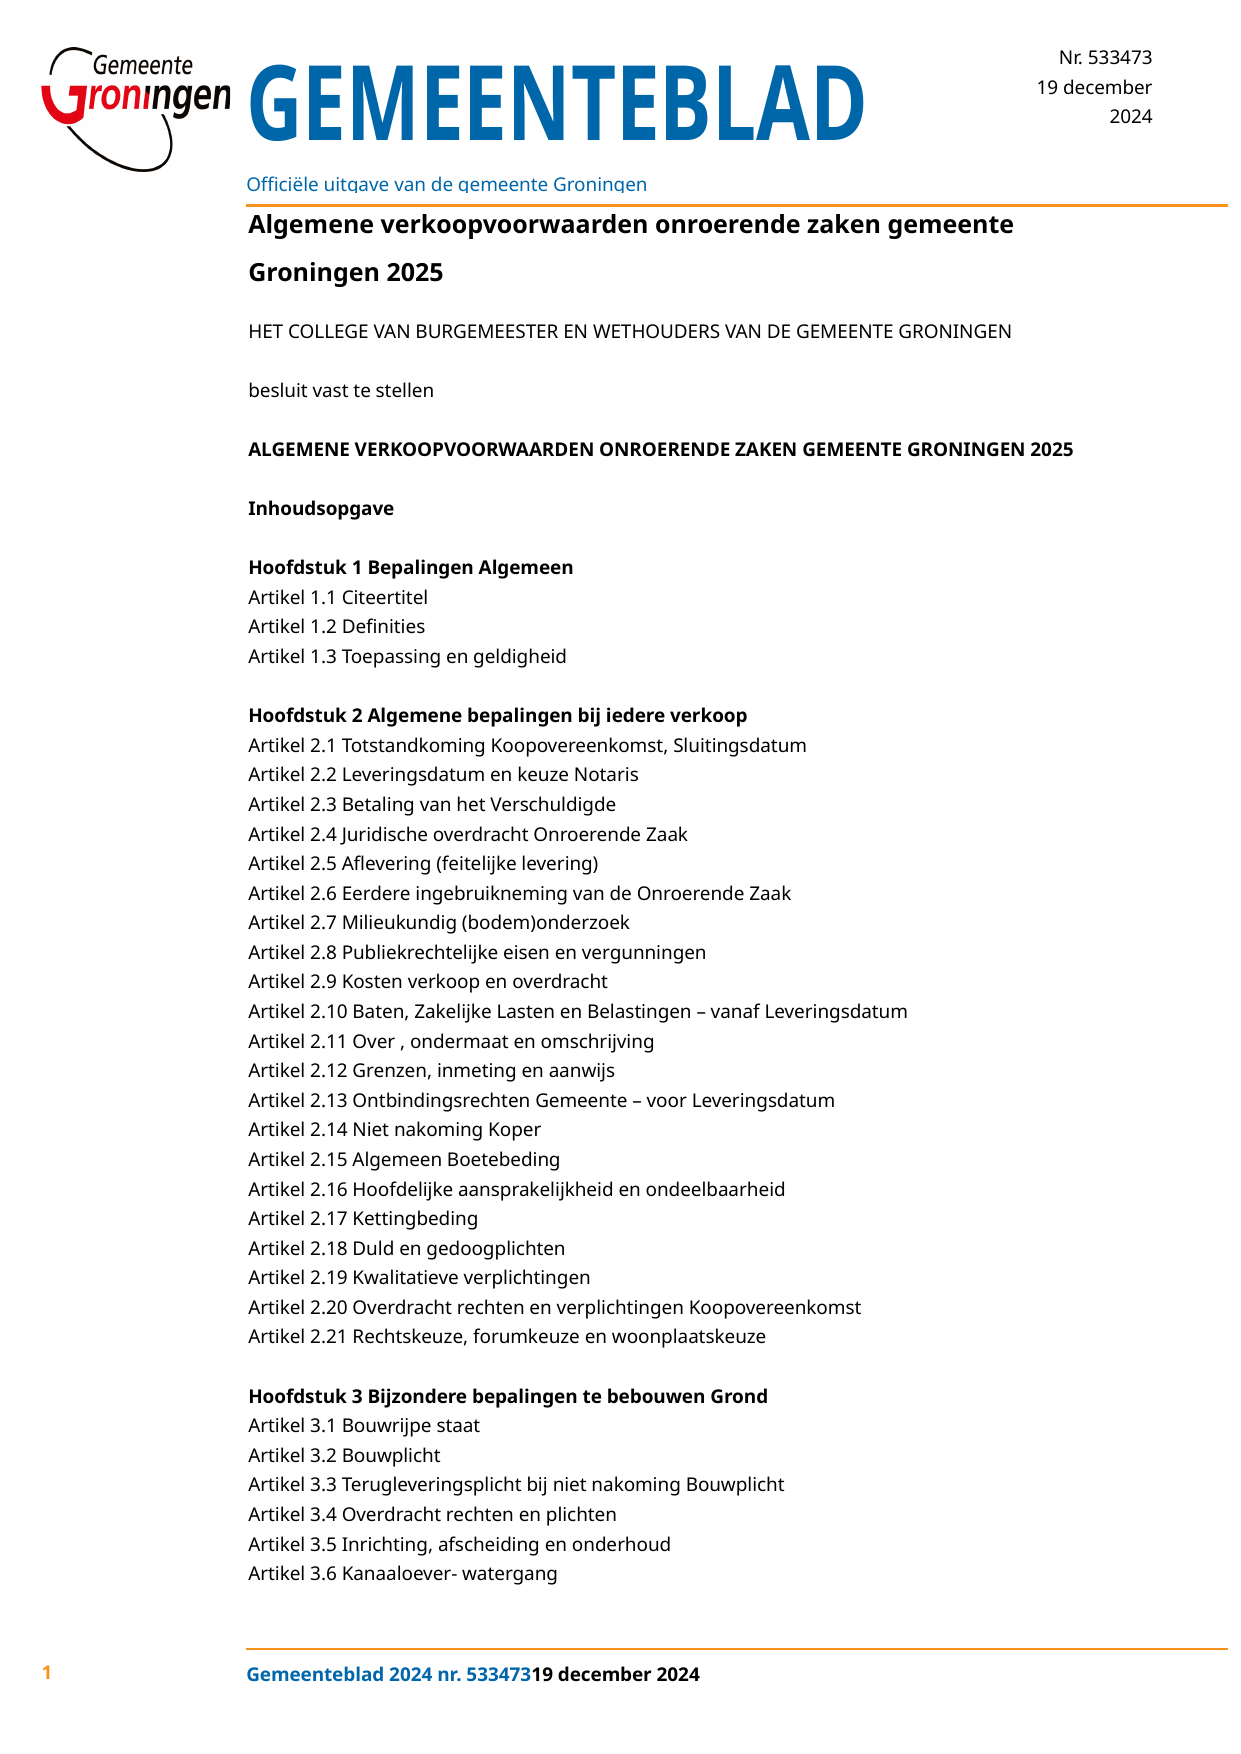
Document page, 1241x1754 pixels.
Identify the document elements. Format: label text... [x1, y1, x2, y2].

text Artikel 3.2 Bouwplicht [248, 1442, 1152, 1468]
text ALGEMENE VERKOOPVOORWAARDEN ONROERENDE ZAKEN GEMEENTE GRONINGEN 2025 [248, 436, 1152, 462]
text Hoofdstuk 2 Algemene bepalingen bij iedere verkoop [248, 702, 1152, 728]
text Artikel 2.2 Leveringsdatum en keuze Notaris [248, 762, 1152, 787]
text Artikel 2.14 Niet nakoming Koper [248, 1117, 1152, 1142]
text Artikel 2.8 Publiekrechtelijke eisen en vergunningen [248, 939, 1152, 965]
text Artikel 2.3 Betaling van het Verschuldigde [248, 791, 1152, 817]
text Artikel 2.1 Totstandkoming Koopovereenkomst, Sluitingsdatum [248, 732, 1152, 758]
text Algemene verkoopvoorwaarden onroerende zaken gemeente Groningen 2025 [248, 207, 1152, 288]
text Artikel 2.6 Eerdere ingebruikneming van de Onroerende Zaak [248, 880, 1152, 906]
text Inhoudsopgave [248, 495, 1152, 521]
text Artikel 2.10 Baten, Zakelijke Lasten en Belastingen – vanaf Leveringsdatum [248, 998, 1152, 1024]
text Hoofdstuk 3 Bijzondere bepalingen te bebouwen Grond [248, 1383, 1152, 1409]
text Artikel 2.4 Juridische overdracht Onroerende Zaak [248, 821, 1152, 847]
text Artikel 3.4 Overdracht rechten en plichten [248, 1501, 1152, 1527]
picture [41, 47, 231, 172]
text Artikel 2.16 Hoofdelijke aansprakelijkheid en ondeelbaarheid [248, 1176, 1152, 1202]
text Artikel 3.3 Terugleveringsplicht bij niet nakoming Bouwplicht [248, 1472, 1152, 1497]
text HET COLLEGE VAN BURGEMEESTER EN WETHOUDERS VAN DE GEMEENTE GRONINGEN [248, 318, 1152, 344]
text Artikel 1.3 Toepassing en geldigheid [248, 643, 1152, 669]
text Artikel 2.12 Grenzen, inmeting en aanwijs [248, 1057, 1152, 1083]
text Artikel 2.15 Algemeen Boetebeding [248, 1146, 1152, 1172]
text Artikel 2.21 Rechtskeuze, forumkeuze en woonplaatskeuze [248, 1324, 1152, 1349]
text Artikel 2.19 Kwalitatieve verplichtingen [248, 1264, 1152, 1290]
text Artikel 2.9 Kosten verkoop en overdracht [248, 969, 1152, 994]
text Hoofdstuk 1 Bepalingen Algemeen [248, 554, 1152, 580]
text Artikel 2.13 Ontbindingsrechten Gemeente – voor Leveringsdatum [248, 1087, 1152, 1113]
text Artikel 3.5 Inrichting, afscheiding en onderhoud [248, 1531, 1152, 1557]
text besluit vast te stellen [248, 377, 1152, 403]
text Artikel 2.18 Duld en gedoogplichten [248, 1235, 1152, 1261]
text Artikel 3.6 Kanaaloever- watergang [248, 1560, 1152, 1586]
text Artikel 1.1 Citeertitel [248, 584, 1152, 610]
text Artikel 2.20 Overdracht rechten en verplichtingen Koopovereenkomst [248, 1294, 1152, 1320]
text Artikel 3.1 Bouwrijpe staat [248, 1412, 1152, 1438]
text Artikel 2.11 Over , ondermaat en omschrijving [248, 1028, 1152, 1054]
text Artikel 2.7 Milieukundig (bodem)onderzoek [248, 909, 1152, 935]
text Artikel 2.17 Kettingbeding [248, 1205, 1152, 1231]
text Artikel 1.2 Definities [248, 614, 1152, 639]
text Artikel 2.5 Aflevering (feitelijke levering) [248, 850, 1152, 876]
